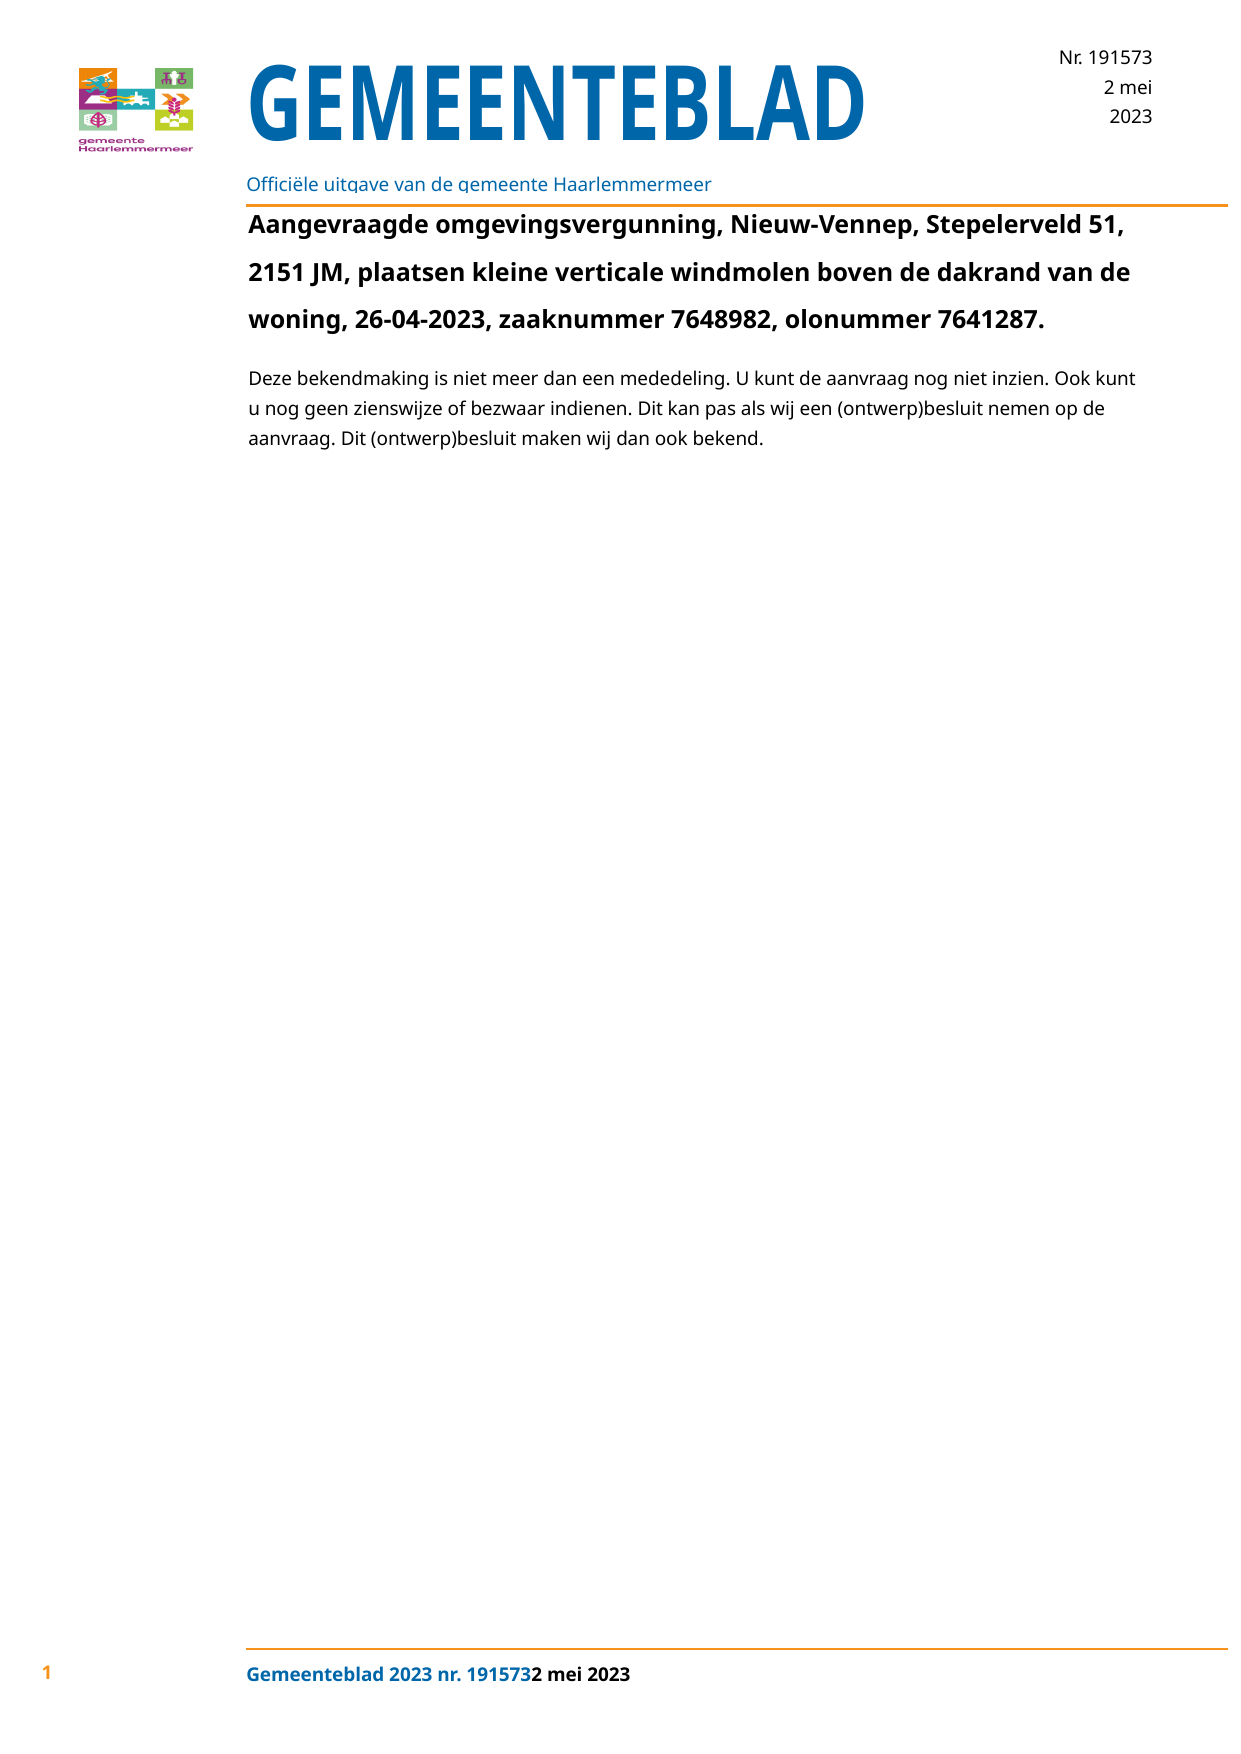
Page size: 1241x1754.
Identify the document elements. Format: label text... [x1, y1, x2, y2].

picture [41, 47, 231, 172]
text Aangevraagde omgevingsvergunning, Nieuw-Vennep, Stepelerveld 51, 2151 JM, plaatsen kleine verticale windmolen boven de dakrand van de woning, 26-04-2023, zaaknummer 7648982, olonummer 7641287. [248, 207, 1152, 336]
text Deze bekendmaking is niet meer dan een mededeling. U kunt de aanvraag nog niet inzien. Ook kunt u nog geen zienswijze of bezwaar indienen. Dit kan pas als wij een (ontwerp)besluit nemen op de aanvraag. Dit (ontwerp)besluit maken wij dan ook bekend. [248, 366, 1152, 450]
